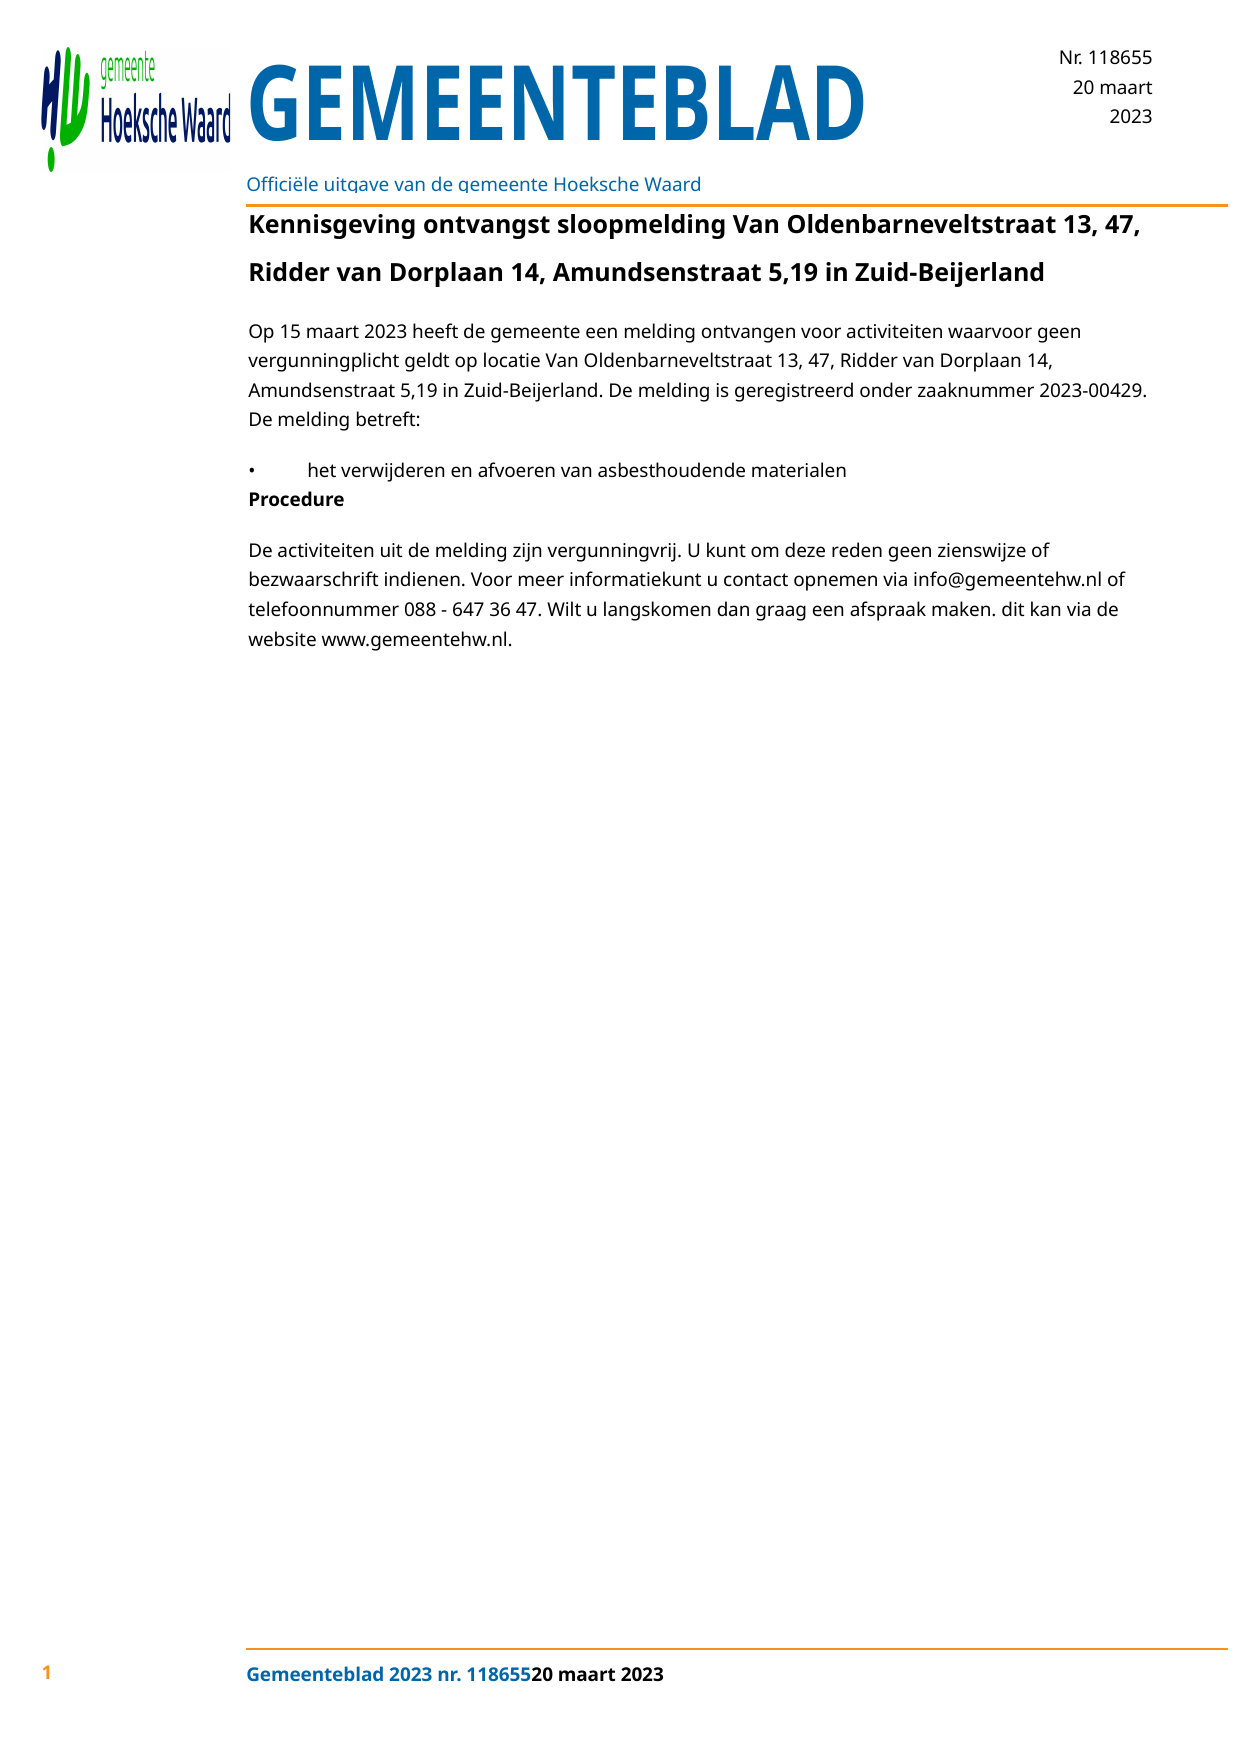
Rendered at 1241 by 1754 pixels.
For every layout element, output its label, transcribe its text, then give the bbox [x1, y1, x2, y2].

text Procedure [248, 487, 1152, 512]
list het verwijderen en afvoeren van asbesthoudende materialen [248, 457, 1152, 483]
picture [41, 47, 231, 172]
text Op 15 maart 2023 heeft de gemeente een melding ontvangen voor activiteiten waarvoor geen vergunningplicht geldt op locatie Van Oldenbarneveltstraat 13, 47, Ridder van Dorplaan 14, Amundsenstraat 5,19 in Zuid-Beijerland. De melding is geregistreerd onder zaaknummer 2023-00429. De melding betreft: [248, 318, 1152, 432]
text De activiteiten uit de melding zijn vergunningvrij. U kunt om deze reden geen zienswijze of bezwaarschrift indienen. Voor meer informatiekunt u contact opnemen via info@gemeentehw.nl of telefoonnummer 088 - 647 36 47. Wilt u langskomen dan graag een afspraak maken. dit kan via de website www.gemeentehw.nl. [248, 537, 1152, 652]
text Kennisgeving ontvangst sloopmelding Van Oldenbarneveltstraat 13, 47, Ridder van Dorplaan 14, Amundsenstraat 5,19 in Zuid-Beijerland [248, 207, 1152, 288]
